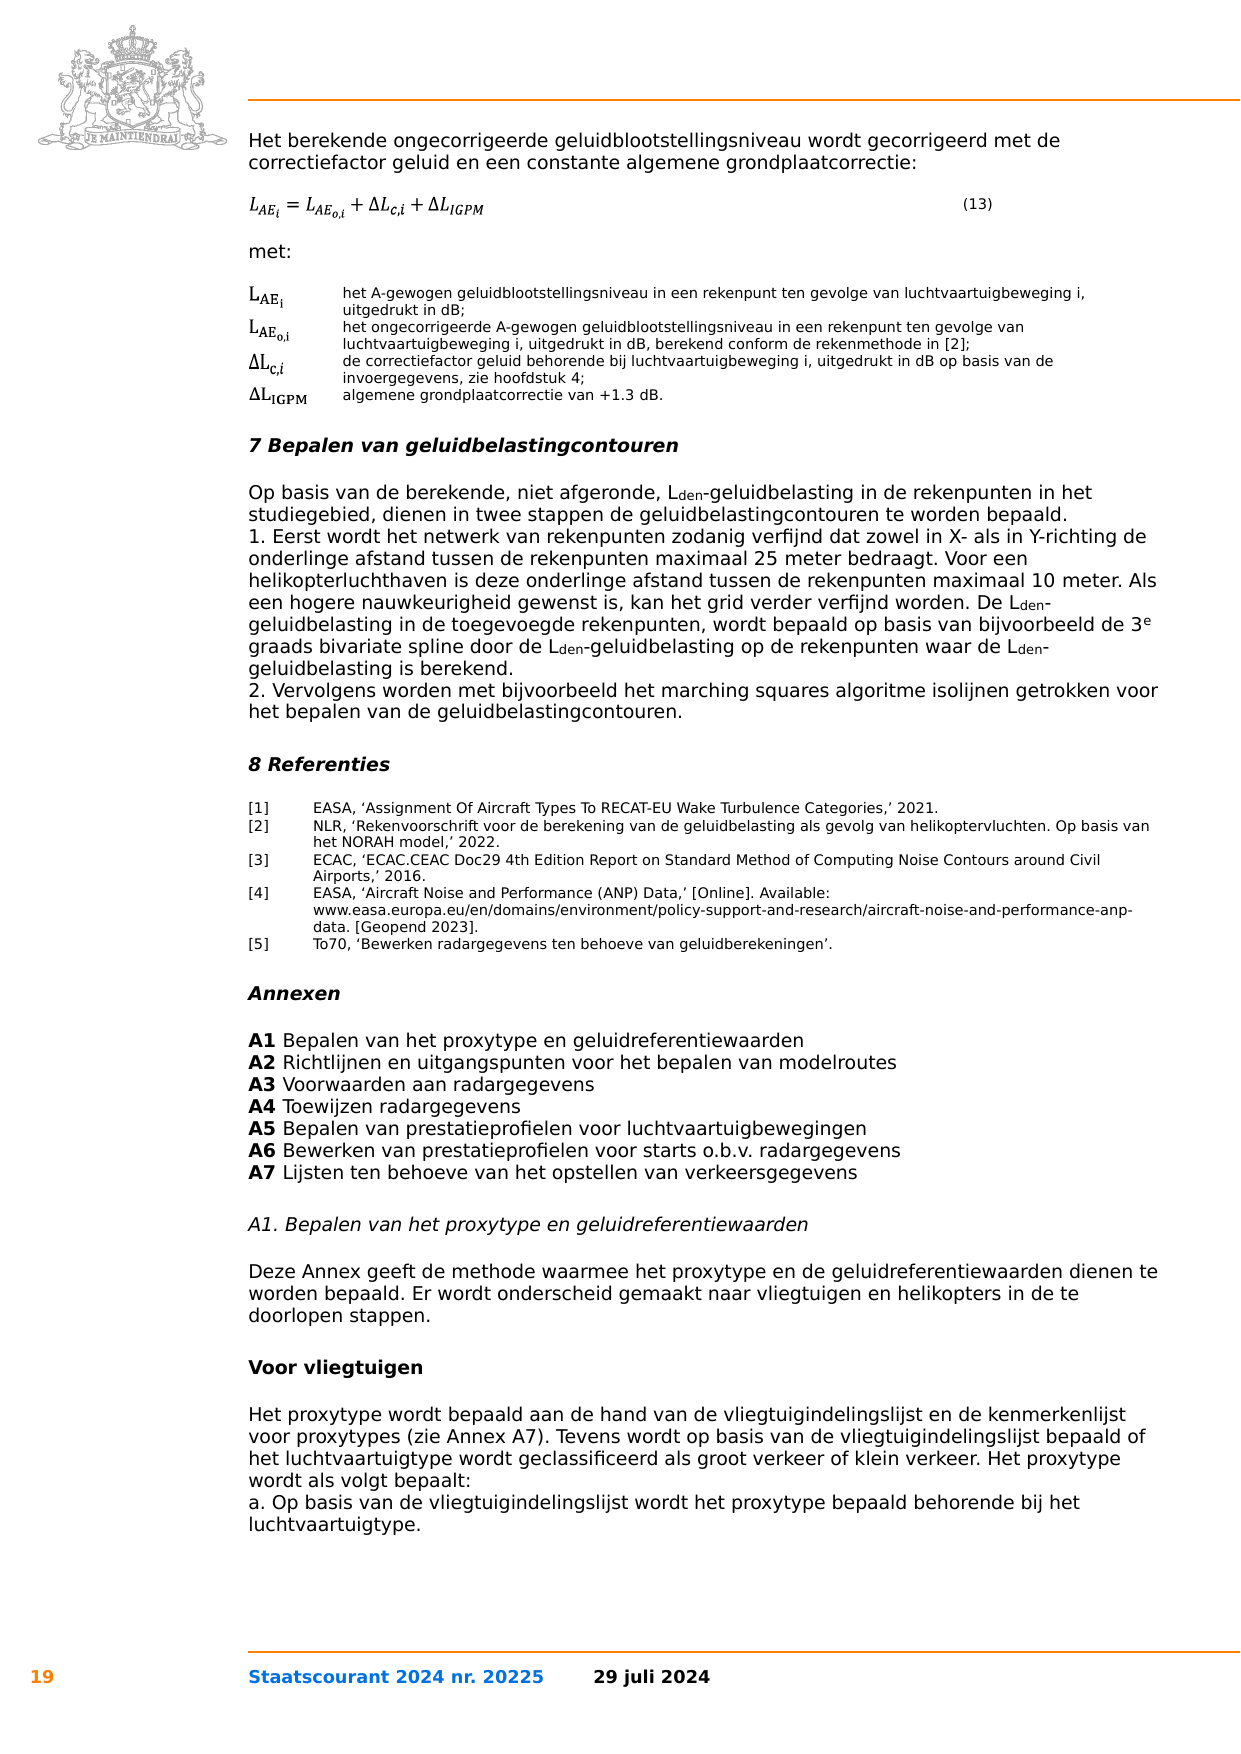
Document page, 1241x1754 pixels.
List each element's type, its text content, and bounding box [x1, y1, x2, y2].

text Op basis van de berekende, niet afgeronde, Lden-geluidbelasting in de rekenpunten in het studiegebied, dienen in twee stappen de geluidbelastingcontouren te worden bepaald. [248, 482, 1163, 526]
picture [248, 387, 308, 405]
table_cell To70, ‘Bewerken radargegevens ten behoeve van geluidberekeningen’. [307, 936, 1163, 953]
subtitle 8 Referenties [248, 753, 1163, 775]
subtitle 7 Bepalen van geluidbelastingcontouren [248, 435, 1163, 457]
text A1 Bepalen van het proxytype en geluidreferentiewaarden [248, 1030, 1163, 1052]
table_cell [2] [248, 818, 307, 851]
text A6 Bewerken van prestatieprofielen voor starts o.b.v. radargegevens [248, 1140, 1163, 1162]
table_cell [248, 319, 337, 353]
table_cell [5] [248, 936, 307, 953]
table_cell [308, 387, 337, 405]
table_cell de correctiefactor geluid behorende bij luchtvaartuigbeweging i, uitgedrukt in dB op basis van de invoergegevens, zie hoofdstuk 4; [337, 353, 1163, 387]
table_cell [3] [248, 851, 307, 885]
table_cell het ongecorrigeerde A-gewogen geluidblootstellingsniveau in een rekenpunt ten gevolge van luchtvaartuigbeweging i, uitgedrukt in dB, berekend conform de rekenmethode in [2]; [337, 319, 1163, 353]
text A3 Voorwaarden aan radargegevens [248, 1074, 1163, 1096]
text met: [248, 241, 1163, 263]
text A4 Toewijzen radargegevens [248, 1096, 1163, 1118]
text A2 Richtlijnen en uitgangspunten voor het bepalen van modelroutes [248, 1052, 1163, 1074]
text Het berekende ongecorrigeerde geluidblootstellingsniveau wordt gecorrigeerd met de correctiefactor geluid en een constante algemene grondplaatcorrectie: [248, 130, 1163, 174]
text Deze Annex geeft de methode waarmee het proxytype en de geluidreferentiewaarden dienen te worden bepaald. Er wordt onderscheid gemaakt naar vliegtuigen en helikopters in de te doorlopen stappen. [248, 1261, 1163, 1327]
table_header (13) [957, 196, 1163, 219]
table_header [248, 285, 337, 319]
text 1. Eerst wordt het netwerk van rekenpunten zodanig verfijnd dat zowel in X- als in Y-richting de onderlinge afstand tussen de rekenpunten maximaal 25 meter bedraagt. Voor een helikopterluchthaven is deze onderlinge afstand tussen de rekenpunten maximaal 10 meter. Als een hogere nauwkeurigheid gewenst is, kan het grid verder verfijnd worden. De Lden-geluidbelasting in de toegevoegde rekenpunten, wordt bepaald op basis van bijvoorbeeld de 3e graads bivariate spline door de Lden-geluidbelasting op de rekenpunten waar de Lden-geluidbelasting is berekend. [248, 526, 1163, 679]
table_cell algemene grondplaatcorrectie van +1.3 dB. [337, 387, 1163, 405]
table_header [1] [248, 800, 307, 817]
table_header het A-gewogen geluidblootstellingsniveau in een rekenpunt ten gevolge van luchtvaartuigbeweging i, uitgedrukt in dB; [337, 285, 1163, 319]
picture [248, 353, 284, 377]
table_cell EASA, ‘Aircraft Noise and Performance (ANP) Data,’ [Online]. Available: www.easa.europa.eu/en/domains/environment/policy-support-and-research/aircraft-noise-and-performance-anp-data. [Geopend 2023]. [307, 885, 1163, 936]
table_header EASA, ‘Assignment Of Aircraft Types To RECAT-EU Wake Turbulence Categories,’ 2021. [307, 800, 1163, 817]
table_cell ECAC, ‘ECAC.CEAC Doc29 4th Edition Report on Standard Method of Computing Noise Contours around Civil Airports,’ 2016. [307, 851, 1163, 885]
text A7 Lijsten ten behoeve van het opstellen van verkeersgegevens [248, 1162, 1163, 1184]
text 2. Vervolgens worden met bijvoorbeeld het marching squares algoritme isolijnen getrokken voor het bepalen van de geluidbelastingcontouren. [248, 679, 1163, 723]
text a. Op basis van de vliegtuigindelingslijst wordt het proxytype bepaald behorende bij het luchtvaartuigtype. [248, 1492, 1163, 1536]
text A5 Bepalen van prestatieprofielen voor luchtvaartuigbewegingen [248, 1118, 1163, 1140]
subtitle Annexen [248, 983, 1163, 1005]
subtitle A1. Bepalen van het proxytype en geluidreferentiewaarden [248, 1214, 1163, 1236]
picture [248, 195, 485, 220]
table_cell [248, 353, 337, 387]
table_cell NLR, ‘Rekenvoorschrift voor de berekening van de geluidbelasting als gevolg van helikoptervluchten. Op basis van het NORAH model,’ 2022. [307, 818, 1163, 851]
table_cell [4] [248, 885, 307, 936]
picture [38, 25, 227, 150]
table_header [485, 196, 957, 219]
text Het proxytype wordt bepaald aan de hand van de vliegtuigindelingslijst en de kenmerkenlijst voor proxytypes (zie Annex A7). Tevens wordt op basis van de vliegtuigindelingslijst bepaald of het luchtvaartuigtype wordt geclassificeerd als groot verkeer of klein verkeer. Het proxytype wordt als volgt bepaalt: [248, 1404, 1163, 1492]
picture [248, 285, 284, 309]
subtitle Voor vliegtuigen [248, 1357, 1163, 1379]
picture [248, 319, 290, 343]
